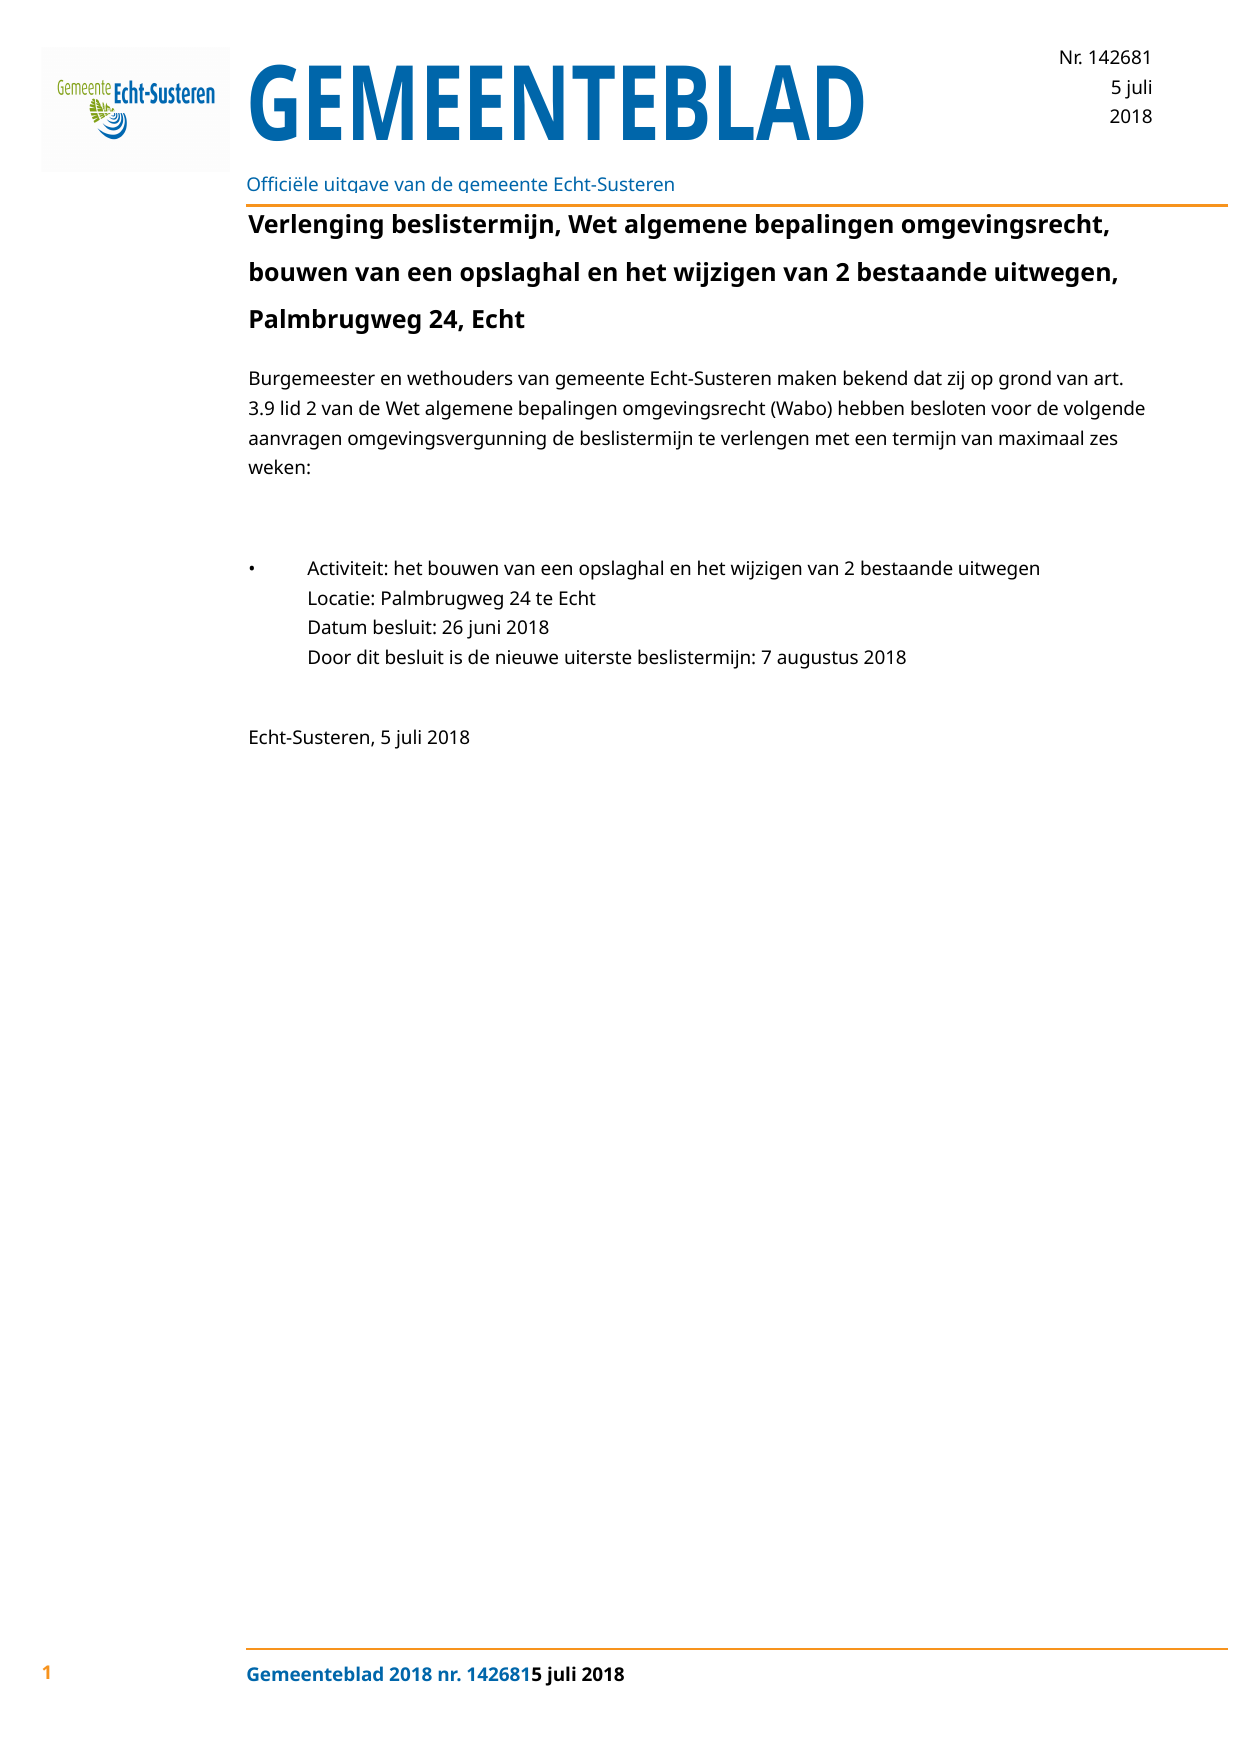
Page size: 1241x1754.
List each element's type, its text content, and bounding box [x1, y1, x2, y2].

text Verlenging beslistermijn, Wet algemene bepalingen omgevingsrecht, bouwen van een opslaghal en het wijzigen van 2 bestaande uitwegen, Palmbrugweg 24, Echt [248, 207, 1152, 336]
list Datum besluit: 26 juni 2018 [248, 614, 1152, 640]
text Burgemeester en wethouders van gemeente Echt-Susteren maken bekend dat zij op grond van art. 3.9 lid 2 van de Wet algemene bepalingen omgevingsrecht (Wabo) hebben besloten voor de volgende aanvragen omgevingsvergunning de beslistermijn te verlengen met een termijn van maximaal zes weken: [248, 366, 1152, 480]
list Door dit besluit is de nieuwe uiterste beslistermijn: 7 augustus 2018 [248, 644, 1152, 669]
list Locatie: Palmbrugweg 24 te Echt [248, 585, 1152, 610]
list Activiteit: het bouwen van een opslaghal en het wijzigen van 2 bestaande uitwegen [248, 555, 1152, 581]
picture [41, 47, 231, 172]
text Echt-Susteren, 5 juli 2018 [248, 724, 1152, 749]
